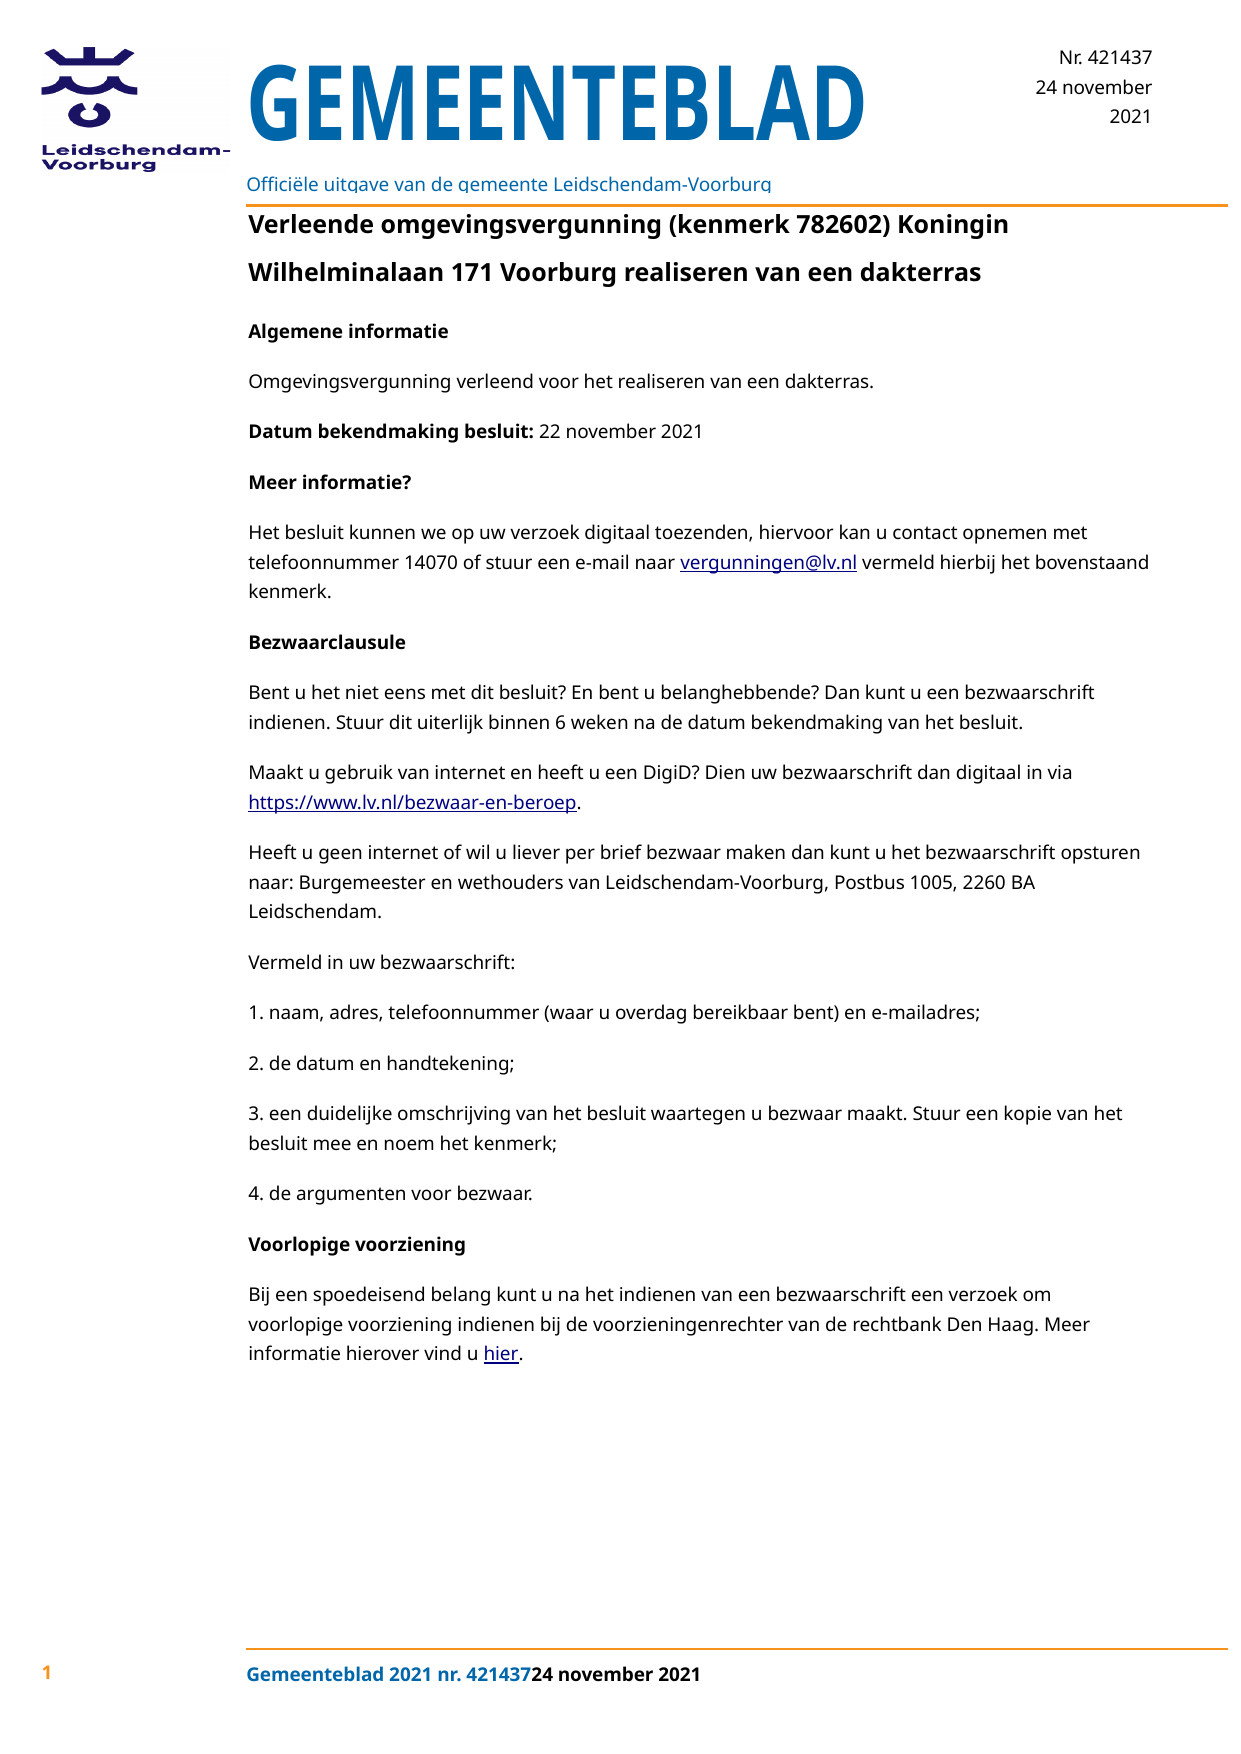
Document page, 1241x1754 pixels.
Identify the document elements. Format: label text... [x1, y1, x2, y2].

text Algemene informatie [248, 318, 1152, 344]
text Heeft u geen internet of wil u liever per brief bezwaar maken dan kunt u het bezwaarschrift opsturen naar: Burgemeester en wethouders van Leidschendam-Voorburg, Postbus 1005, 2260 BA Leidschendam. [248, 839, 1152, 924]
text Omgevingsvergunning verleend voor het realiseren van een dakterras. [248, 368, 1152, 394]
text Vermeld in uw bezwaarschrift: [248, 949, 1152, 975]
text Het besluit kunnen we op uw verzoek digitaal toezenden, hiervoor kan u contact opnemen met telefoonnummer 14070 of stuur een e-mail naar vergunningen@lv.nl vermeld hierbij het bovenstaand kenmerk. [248, 519, 1152, 604]
text Voorlopige voorziening [248, 1231, 1152, 1257]
text Bezwaarclausule [248, 629, 1152, 655]
text Bij een spoedeisend belang kunt u na het indienen van een bezwaarschrift een verzoek om voorlopige voorziening indienen bij de voorzieningenrechter van de rechtbank Den Haag. Meer informatie hierover vind u hier. [248, 1281, 1152, 1366]
text Bent u het niet eens met dit besluit? En bent u belanghebbende? Dan kunt u een bezwaarschrift indienen. Stuur dit uiterlijk binnen 6 weken na de datum bekendmaking van het besluit. [248, 679, 1152, 735]
text Verleende omgevingsvergunning (kenmerk 782602) Koningin Wilhelminalaan 171 Voorburg realiseren van een dakterras [248, 207, 1152, 288]
text 3. een duidelijke omschrijving van het besluit waartegen u bezwaar maakt. Stuur een kopie van het besluit mee en noem het kenmerk; [248, 1100, 1152, 1156]
text Datum bekendmaking besluit: 22 november 2021 [248, 419, 1152, 444]
text 1. naam, adres, telefoonnummer (waar u overdag bereikbaar bent) en e-mailadres; [248, 999, 1152, 1025]
text Meer informatie? [248, 469, 1152, 495]
picture [41, 47, 231, 172]
text 2. de datum en handtekening; [248, 1050, 1152, 1076]
text 4. de argumenten voor bezwaar. [248, 1180, 1152, 1206]
text Maakt u gebruik van internet en heeft u een DigiD? Dien uw bezwaarschrift dan digitaal in via https://www.lv.nl/bezwaar-en-beroep. [248, 759, 1152, 815]
